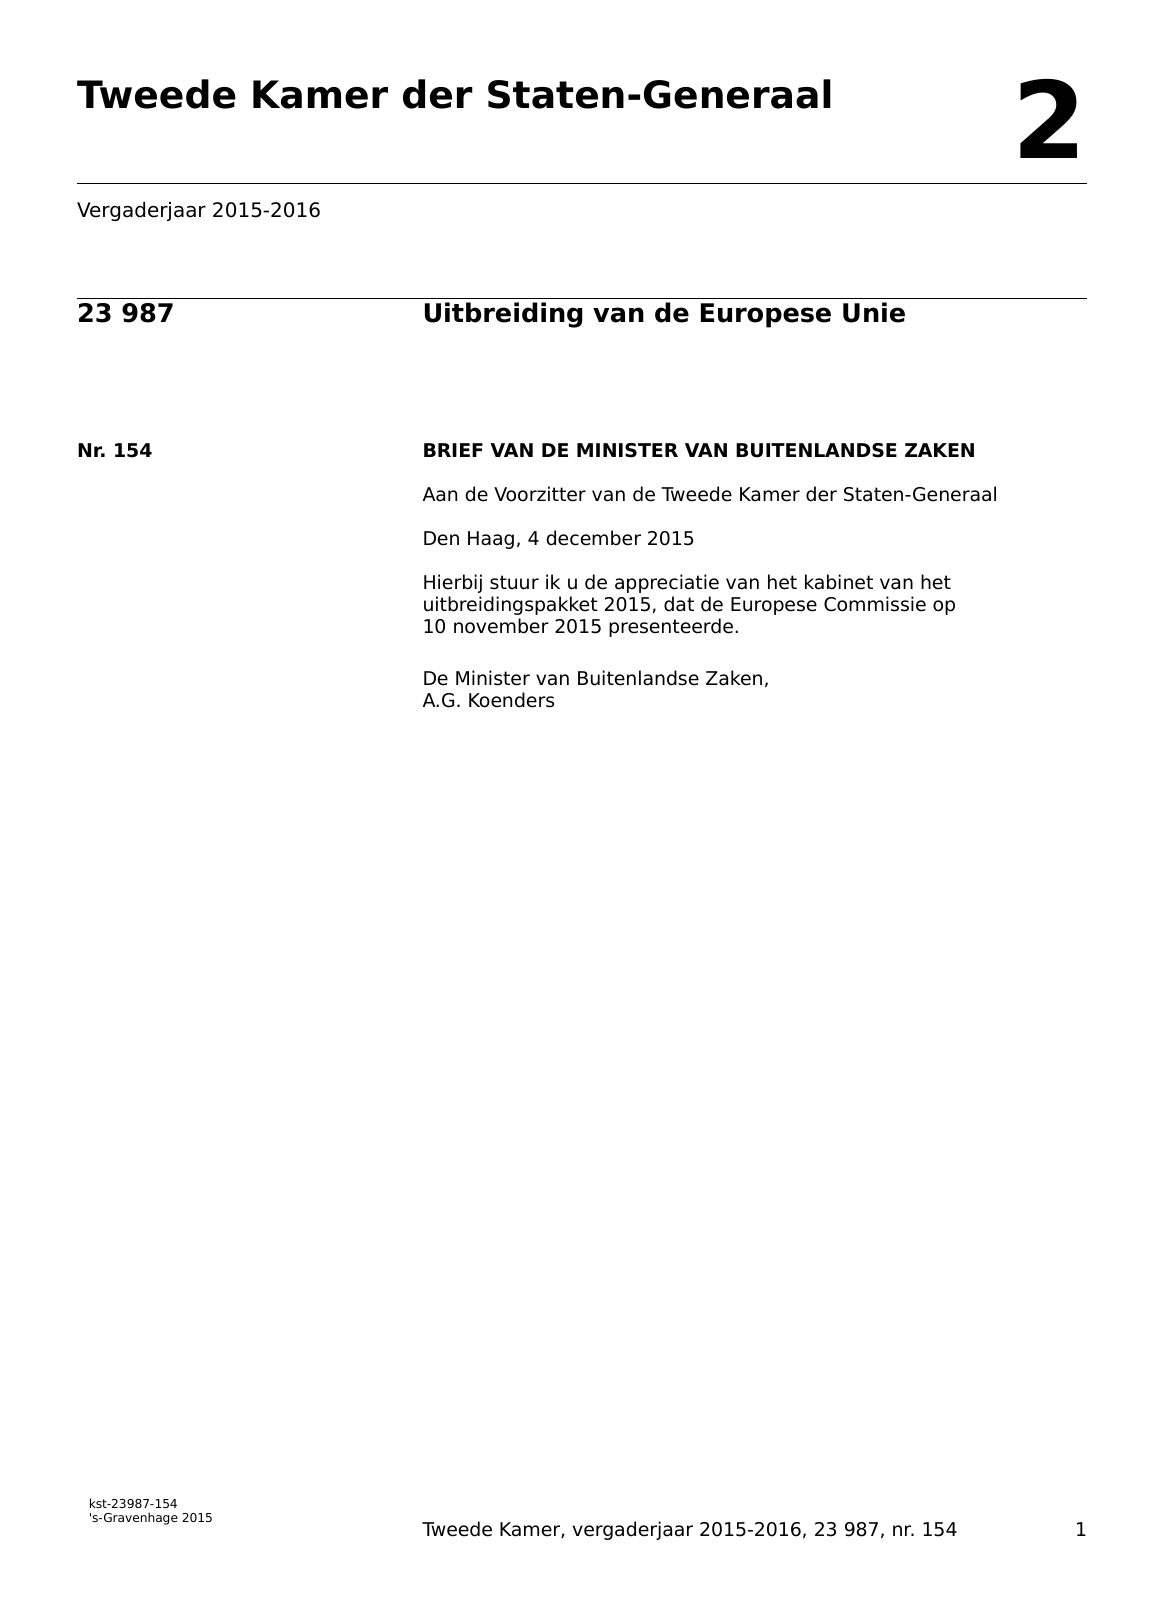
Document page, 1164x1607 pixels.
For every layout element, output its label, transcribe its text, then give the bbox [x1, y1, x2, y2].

text De Minister van Buitenlandse Zaken, A.G. Koenders [422, 668, 1087, 712]
text Aan de Voorzitter van de Tweede Kamer der Staten-Generaal [422, 484, 1087, 506]
subtitle Nr. 154 BRIEF VAN DE MINISTER VAN BUITENLANDSE ZAKEN [77, 440, 1087, 462]
text 's-Gravenhage 2015 [88, 1511, 323, 1525]
table_header Tweede Kamer der Staten-Generaal [77, 59, 886, 183]
table_cell Vergaderjaar 2015-2016 [77, 184, 1087, 298]
text kst-23987-154 [88, 1497, 323, 1511]
text Hierbij stuur ik u de appreciatie van het kabinet van het uitbreidingspakket 2015, dat de Europese Commissie op 10 november 2015 presenteerde. [422, 572, 1087, 638]
subtitle 23 987 Uitbreiding van de Europese Unie [77, 299, 1087, 329]
text Den Haag, 4 december 2015 [422, 528, 1087, 550]
table_header 2 [886, 59, 1087, 183]
